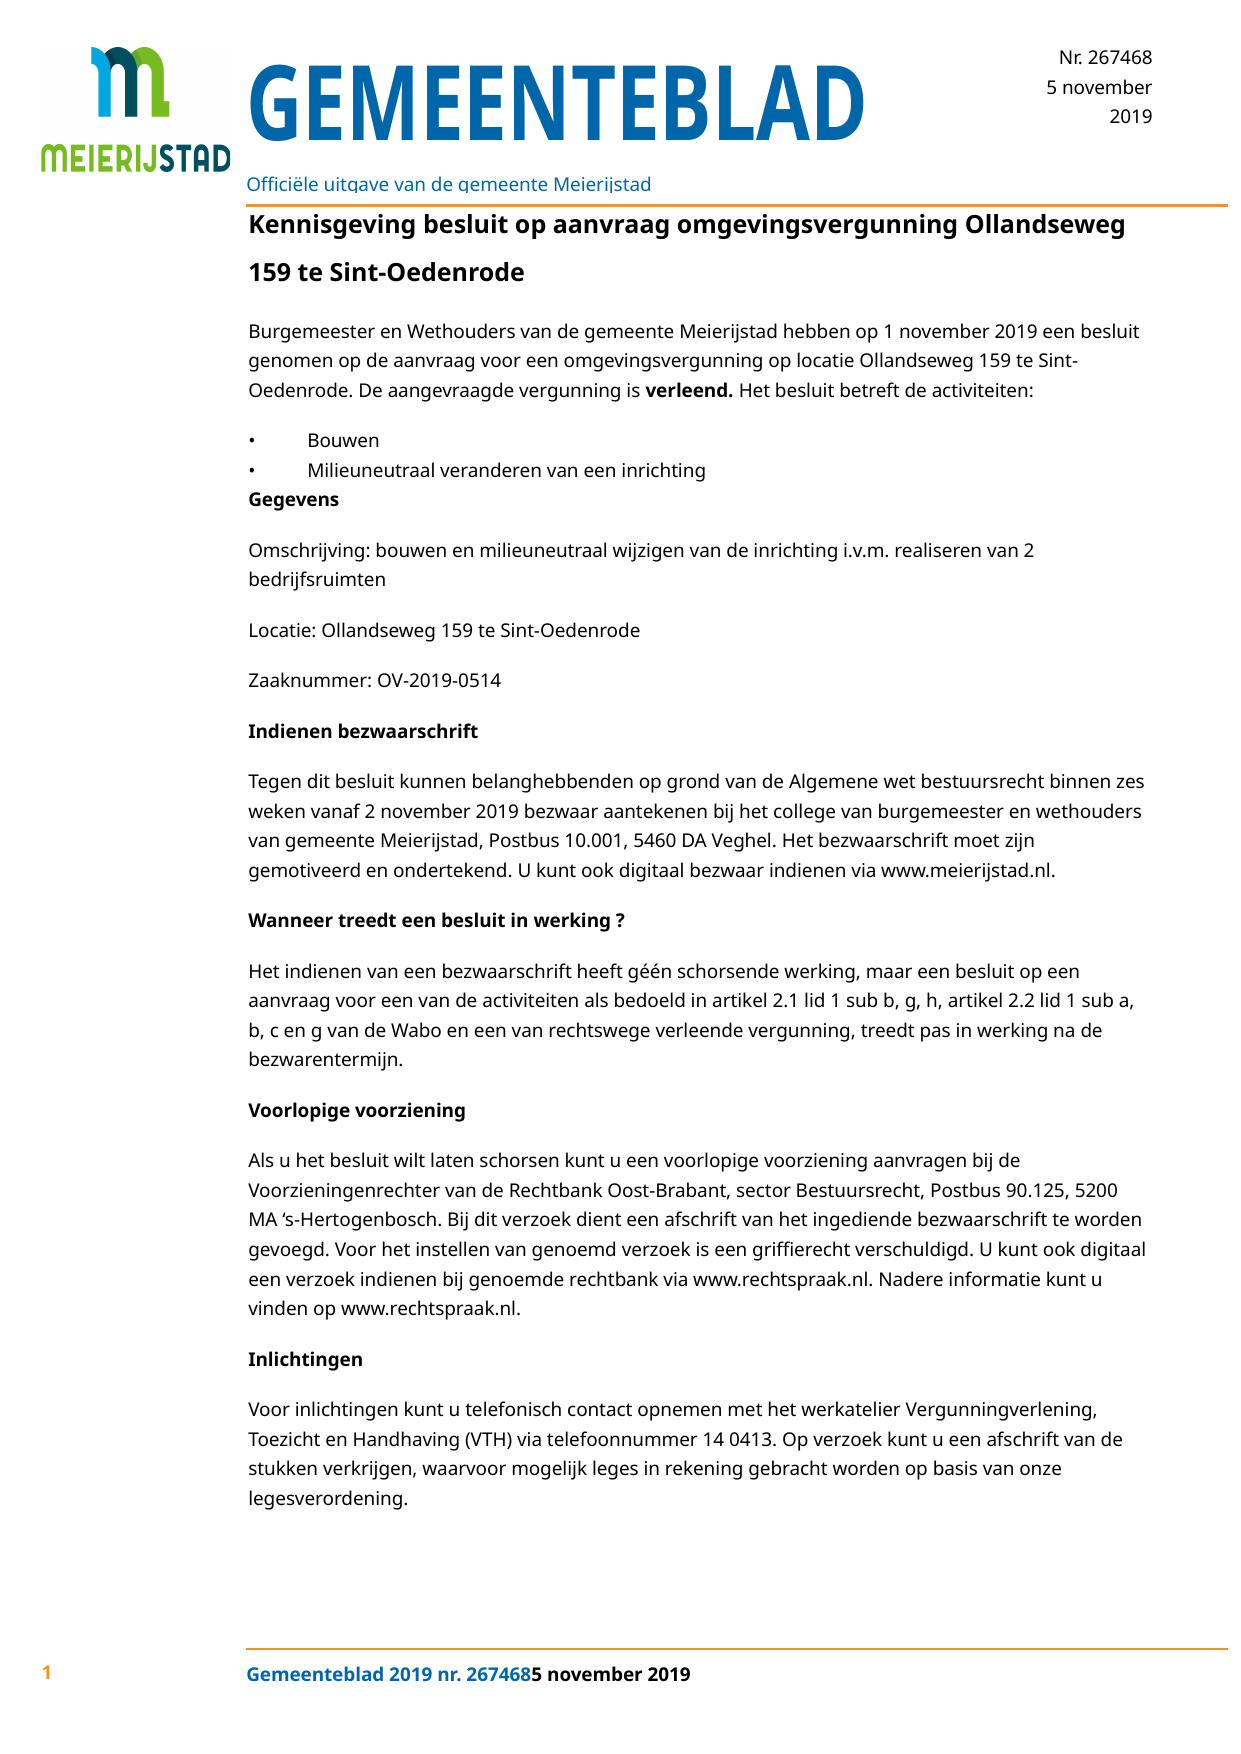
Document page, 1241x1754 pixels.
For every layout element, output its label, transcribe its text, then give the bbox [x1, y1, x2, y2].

text Het indienen van een bezwaarschrift heeft géén schorsende werking, maar een besluit op een aanvraag voor een van de activiteiten als bedoeld in artikel 2.1 lid 1 sub b, g, h, artikel 2.2 lid 1 sub a, b, c en g van de Wabo en een van rechtswege verleende vergunning, treedt pas in werking na de bezwarentermijn. [248, 958, 1152, 1072]
text Omschrijving: bouwen en milieuneutraal wijzigen van de inrichting i.v.m. realiseren van 2 bedrijfsruimten [248, 537, 1152, 592]
list Bouwen [248, 427, 1152, 453]
list Milieuneutraal veranderen van een inrichting [248, 457, 1152, 483]
text Wanneer treedt een besluit in werking ? [248, 907, 1152, 933]
text Kennisgeving besluit op aanvraag omgevingsvergunning Ollandseweg 159 te Sint-Oedenrode [248, 207, 1152, 288]
picture [41, 47, 231, 172]
text Tegen dit besluit kunnen belanghebbenden op grond van de Algemene wet bestuursrecht binnen zes weken vanaf 2 november 2019 bezwaar aantekenen bij het college van burgemeester en wethouders van gemeente Meierijstad, Postbus 10.001, 5460 DA Veghel. Het bezwaarschrift moet zijn gemotiveerd en ondertekend. U kunt ook digitaal bezwaar indienen via www.meierijstad.nl. [248, 768, 1152, 883]
text Inlichtingen [248, 1346, 1152, 1372]
text Gegevens [248, 487, 1152, 512]
text Zaaknummer: OV-2019-0514 [248, 667, 1152, 693]
text Voorlopige voorziening [248, 1097, 1152, 1123]
text Locatie: Ollandseweg 159 te Sint-Oedenrode [248, 617, 1152, 643]
text Indienen bezwaarschrift [248, 718, 1152, 744]
text Als u het besluit wilt laten schorsen kunt u een voorlopige voorziening aanvragen bij de Voorzieningenrechter van de Rechtbank Oost-Brabant, sector Bestuursrecht, Postbus 90.125, 5200 MA ‘s-Hertogenbosch. Bij dit verzoek dient een afschrift van het ingediende bezwaarschrift te worden gevoegd. Voor het instellen van genoemd verzoek is een griffierecht verschuldigd. U kunt ook digitaal een verzoek indienen bij genoemde rechtbank via www.rechtspraak.nl. Nadere informatie kunt u vinden op www.rechtspraak.nl. [248, 1147, 1152, 1321]
text Burgemeester en Wethouders van de gemeente Meierijstad hebben op 1 november 2019 een besluit genomen op de aanvraag voor een omgevingsvergunning op locatie Ollandseweg 159 te Sint-Oedenrode. De aangevraagde vergunning is verleend. Het besluit betreft de activiteiten: [248, 318, 1152, 403]
text Voor inlichtingen kunt u telefonisch contact opnemen met het werkatelier Vergunningverlening, Toezicht en Handhaving (VTH) via telefoonnummer 14 0413. Op verzoek kunt u een afschrift van de stukken verkrijgen, waarvoor mogelijk leges in rekening gebracht worden op basis van onze legesverordening. [248, 1396, 1152, 1511]
